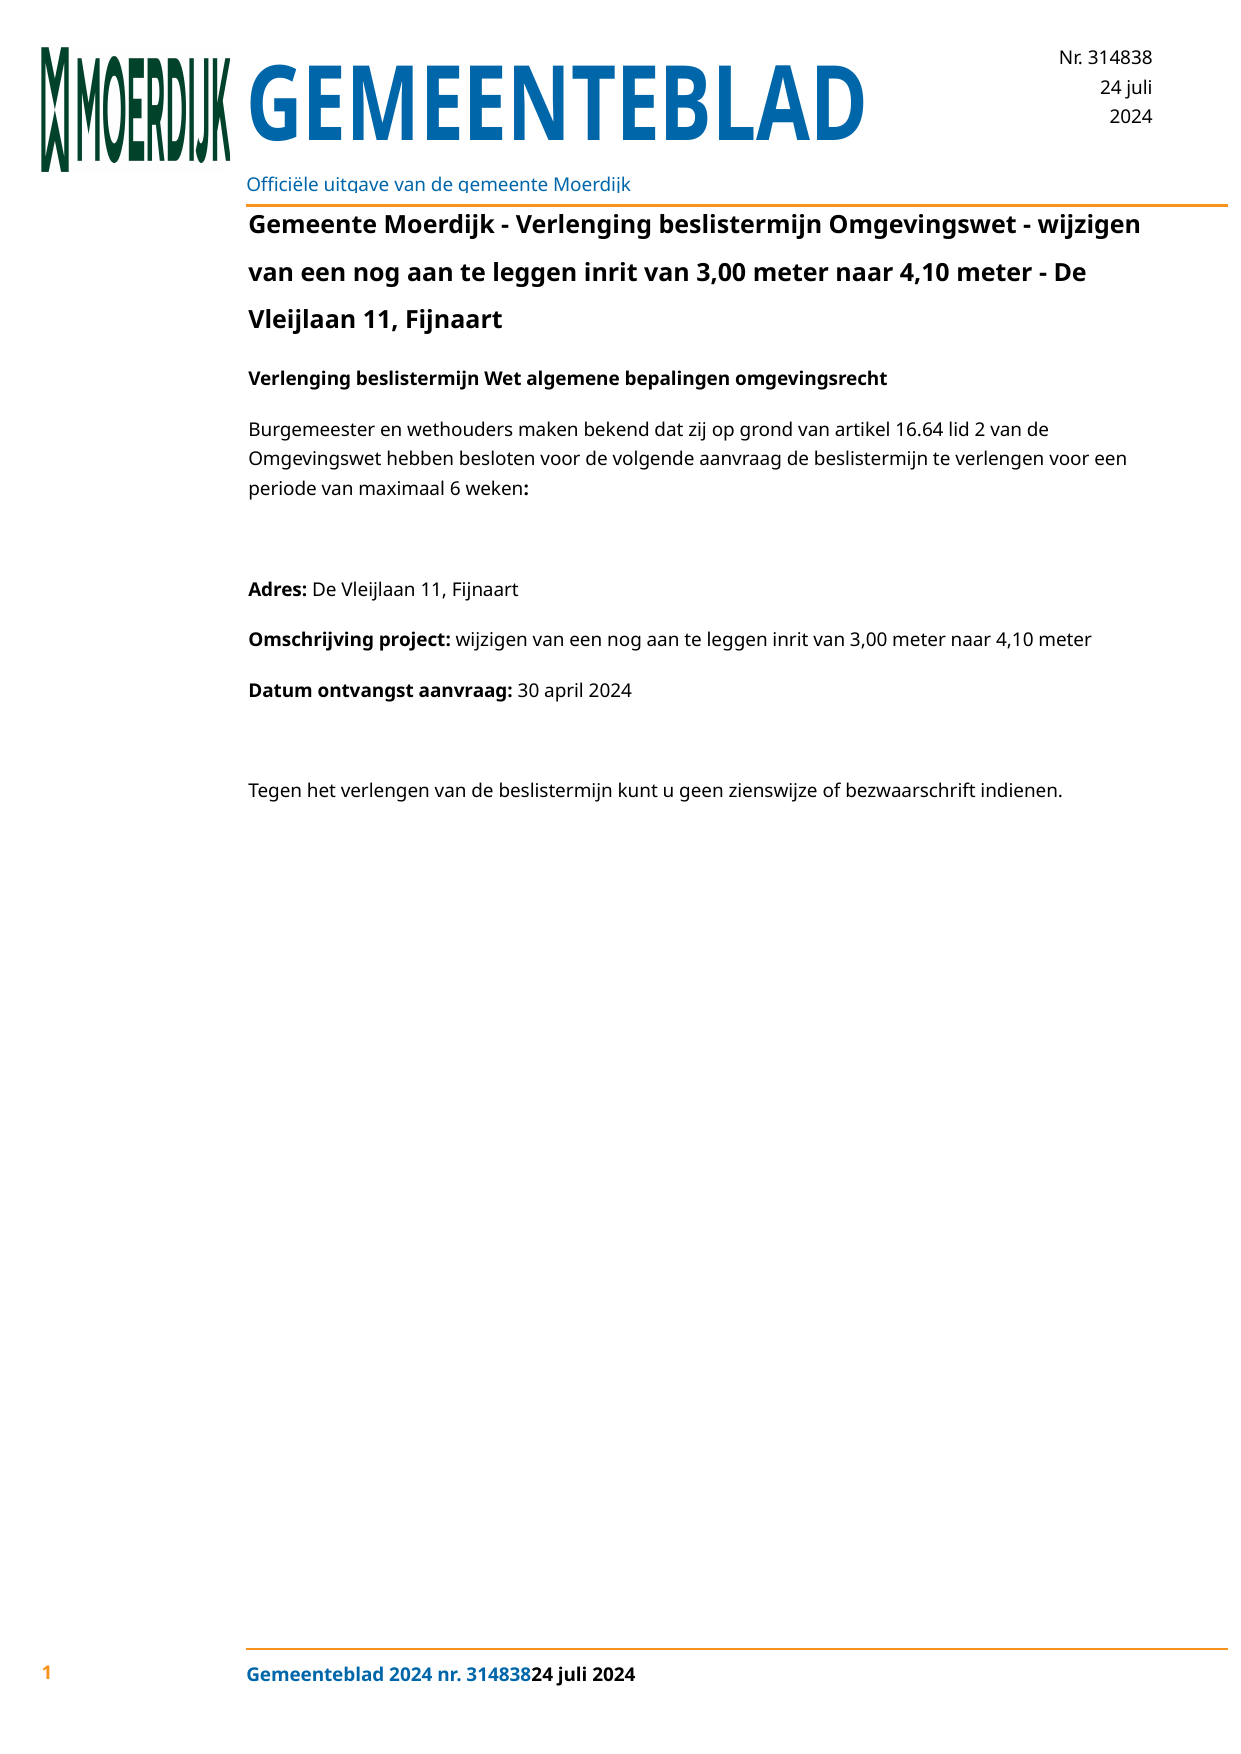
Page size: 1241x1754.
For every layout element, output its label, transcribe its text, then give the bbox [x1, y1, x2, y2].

text Adres: De Vleijlaan 11, Fijnaart [248, 576, 1152, 602]
text Datum ontvangst aanvraag: 30 april 2024 [248, 677, 1152, 702]
text Gemeente Moerdijk - Verlenging beslistermijn Omgevingswet - wijzigen van een nog aan te leggen inrit van 3,00 meter naar 4,10 meter - De Vleijlaan 11, Fijnaart [248, 207, 1152, 336]
picture [41, 47, 231, 172]
text Omschrijving project: wijzigen van een nog aan te leggen inrit van 3,00 meter naar 4,10 meter [248, 626, 1152, 652]
text Verlenging beslistermijn Wet algemene bepalingen omgevingsrecht [248, 366, 1152, 391]
text Tegen het verlengen van de beslistermijn kunt u geen zienswijze of bezwaarschrift indienen. [248, 778, 1152, 803]
text Burgemeester en wethouders maken bekend dat zij op grond van artikel 16.64 lid 2 van de Omgevingswet hebben besloten voor de volgende aanvraag de beslistermijn te verlengen voor een periode van maximaal 6 weken: [248, 416, 1152, 501]
